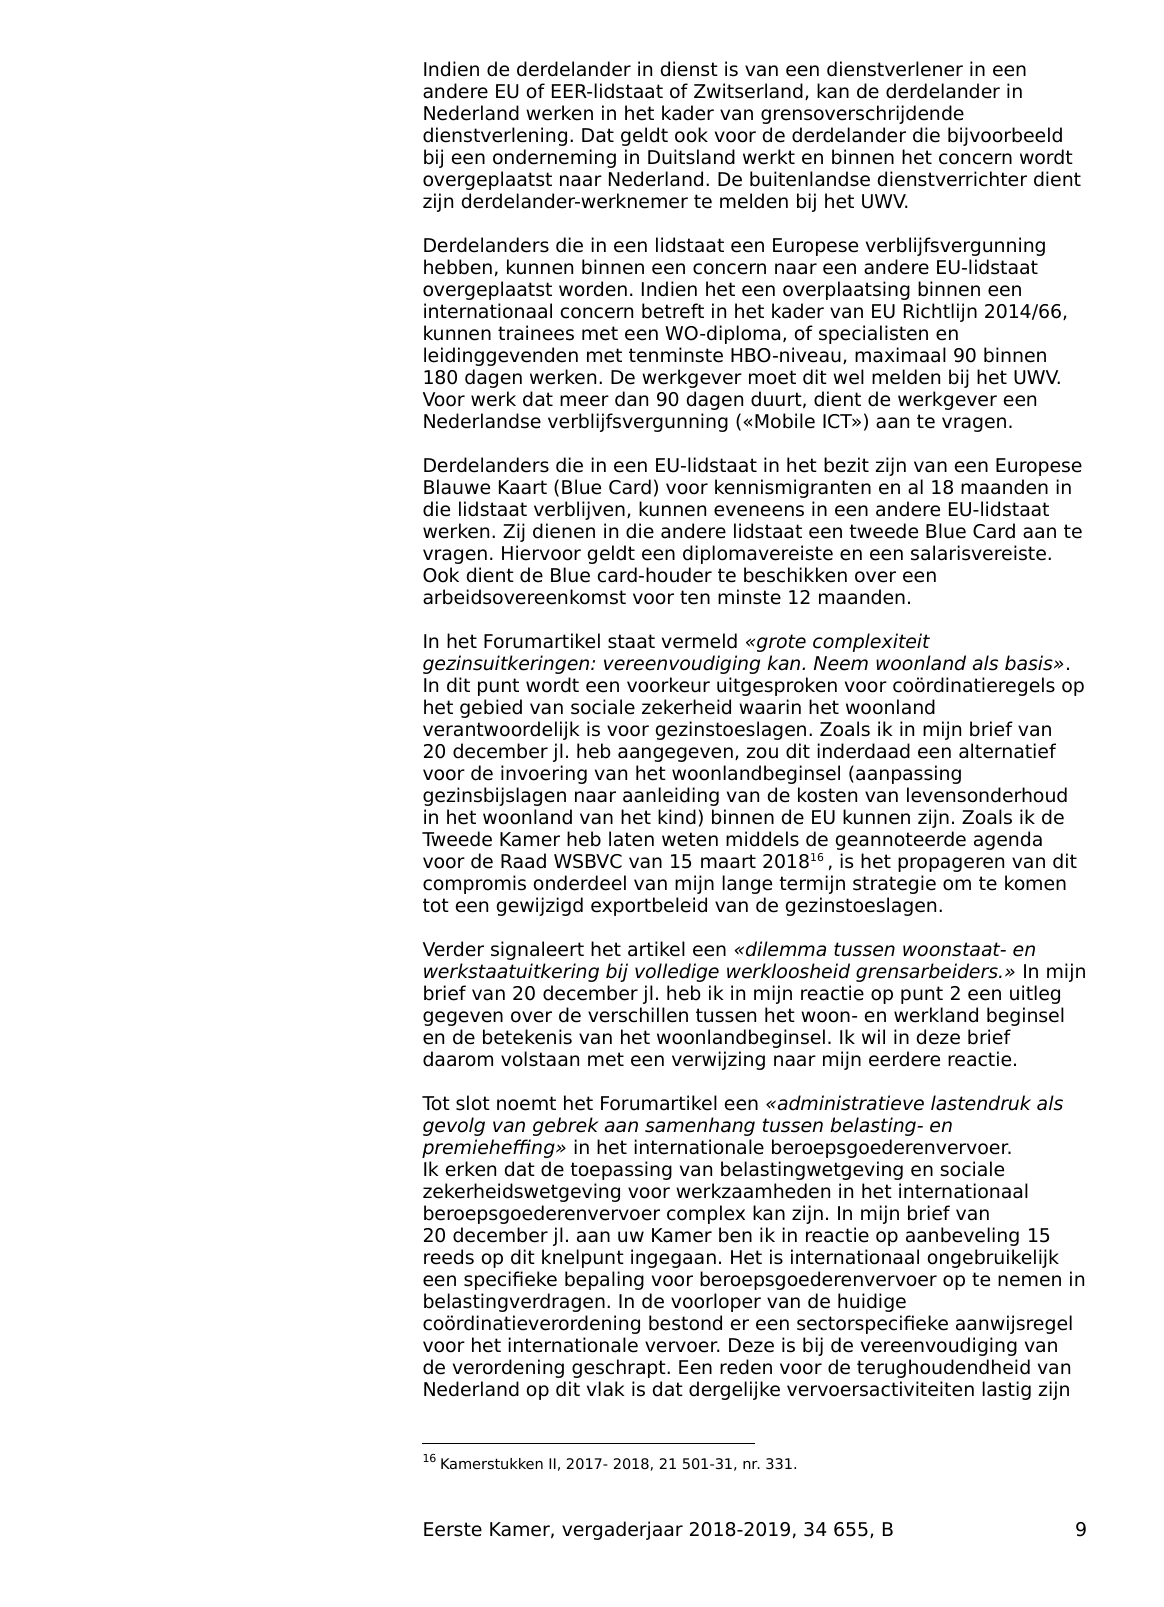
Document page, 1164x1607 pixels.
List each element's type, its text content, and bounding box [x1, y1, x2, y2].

text Kamerstukken II, 2017- 2018, 21 501-31, nr. 331. [422, 1452, 1087, 1474]
text Derdelanders die in een EU-lidstaat in het bezit zijn van een Europese Blauwe Kaart (Blue Card) voor kennismigranten en al 18 maanden in die lidstaat verblijven, kunnen eveneens in een andere EU-lidstaat werken. Zij dienen in die andere lidstaat een tweede Blue Card aan te vragen. Hiervoor geldt een diplomavereiste en een salarisvereiste. Ook dient de Blue card-houder te beschikken over een arbeidsovereenkomst voor ten minste 12 maanden. [422, 455, 1087, 609]
text Tot slot noemt het Forumartikel een «administratieve lastendruk als gevolg van gebrek aan samenhang tussen belasting- en premieheffing» in het internationale beroepsgoederenvervoer. [422, 1093, 1087, 1159]
text Indien de derdelander in dienst is van een dienstverlener in een andere EU of EER-lidstaat of Zwitserland, kan de derdelander in Nederland werken in het kader van grensoverschrijdende dienstverlening. Dat geldt ook voor de derdelander die bijvoorbeeld bij een onderneming in Duitsland werkt en binnen het concern wordt overgeplaatst naar Nederland. De buitenlandse dienstverrichter dient zijn derdelander-werknemer te melden bij het UWV. [422, 59, 1087, 213]
text Ik erken dat de toepassing van belastingwetgeving en sociale zekerheidswetgeving voor werkzaamheden in het internationaal beroepsgoederenvervoer complex kan zijn. In mijn brief van 20 december jl. aan uw Kamer ben ik in reactie op aanbeveling 15 reeds op dit knelpunt ingegaan. Het is internationaal ongebruikelijk een specifieke bepaling voor beroepsgoederenvervoer op te nemen in belastingverdragen. In de voorloper van de huidige coördinatieverordening bestond er een sectorspecifieke aanwijsregel voor het internationale vervoer. Deze is bij de vereenvoudiging van de verordening geschrapt. Een reden voor de terughoudendheid van Nederland op dit vlak is dat dergelijke vervoersactiviteiten lastig zijn [422, 1159, 1087, 1401]
text Verder signaleert het artikel een «dilemma tussen woonstaat- en werkstaatuitkering bij volledige werkloosheid grensarbeiders.» In mijn brief van 20 december jl. heb ik in mijn reactie op punt 2 een uitleg gegeven over de verschillen tussen het woon- en werkland beginsel en de betekenis van het woonlandbeginsel. Ik wil in deze brief daarom volstaan met een verwijzing naar mijn eerdere reactie. [422, 939, 1087, 1071]
text In dit punt wordt een voorkeur uitgesproken voor coördinatieregels op het gebied van sociale zekerheid waarin het woonland verantwoordelijk is voor gezinstoeslagen. Zoals ik in mijn brief van 20 december jl. heb aangegeven, zou dit inderdaad een alternatief voor de invoering van het woonlandbeginsel (aanpassing gezinsbijslagen naar aanleiding van de kosten van levensonderhoud in het woonland van het kind) binnen de EU kunnen zijn. Zoals ik de Tweede Kamer heb laten weten middels de geannoteerde agenda voor de Raad WSBVC van 15 maart 2018, is het propageren van dit compromis onderdeel van mijn lange termijn strategie om te komen tot een gewijzigd exportbeleid van de gezinstoeslagen. [422, 675, 1087, 917]
text In het Forumartikel staat vermeld «grote complexiteit gezinsuitkeringen: vereenvoudiging kan. Neem woonland als basis». [422, 631, 1087, 675]
text Derdelanders die in een lidstaat een Europese verblijfsvergunning hebben, kunnen binnen een concern naar een andere EU-lidstaat overgeplaatst worden. Indien het een overplaatsing binnen een internationaal concern betreft in het kader van EU Richtlijn 2014/66, kunnen trainees met een WO-diploma, of specialisten en leidinggevenden met tenminste HBO-niveau, maximaal 90 binnen 180 dagen werken. De werkgever moet dit wel melden bij het UWV. Voor werk dat meer dan 90 dagen duurt, dient de werkgever een Nederlandse verblijfsvergunning («Mobile ICT») aan te vragen. [422, 235, 1087, 433]
